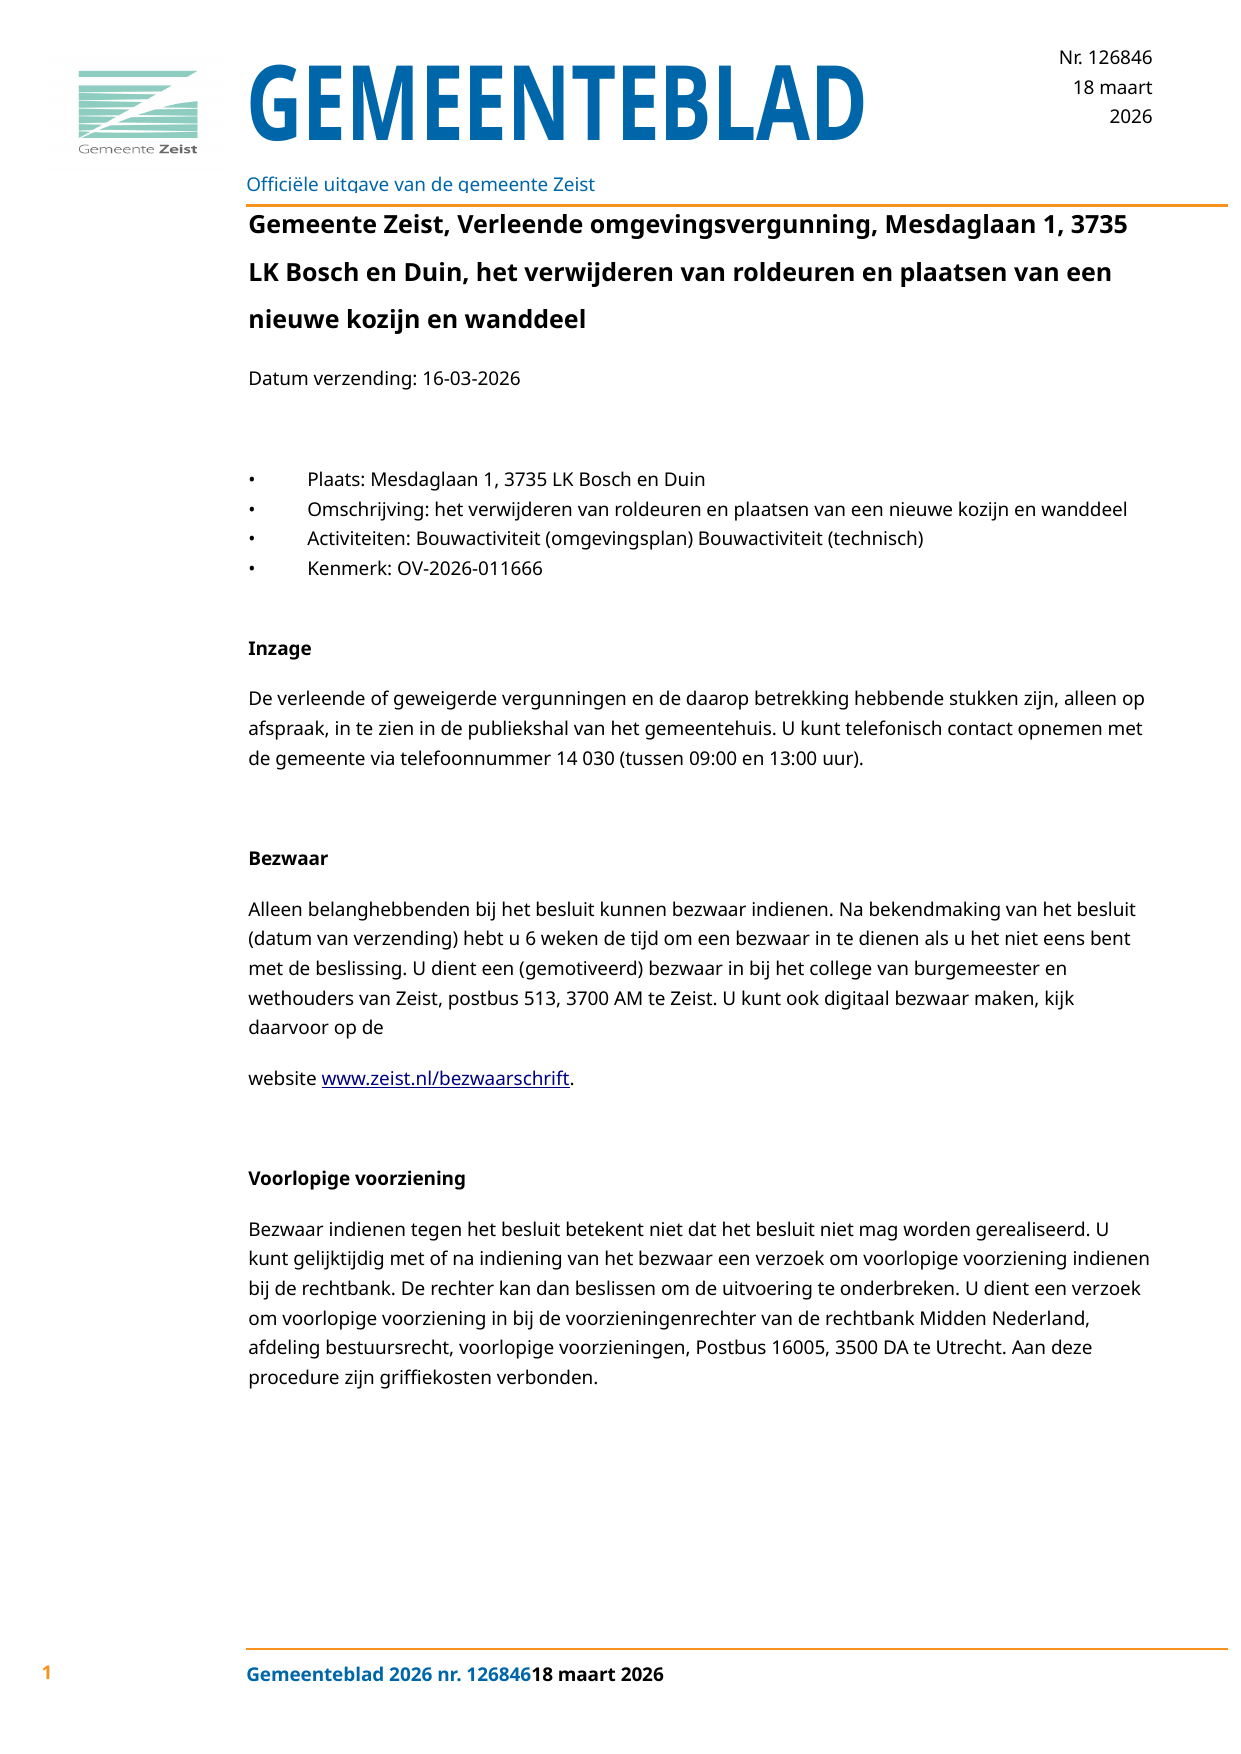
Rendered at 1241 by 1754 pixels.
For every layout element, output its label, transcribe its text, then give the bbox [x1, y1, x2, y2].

list Plaats: Mesdaglaan 1, 3735 LK Bosch en Duin [248, 466, 1152, 492]
text website www.zeist.nl/bezwaarschrift. [248, 1065, 1152, 1090]
list Omschrijving: het verwijderen van roldeuren en plaatsen van een nieuwe kozijn en wanddeel [248, 496, 1152, 522]
text Bezwaar [248, 846, 1152, 871]
text Gemeente Zeist, Verleende omgevingsvergunning, Mesdaglaan 1, 3735 LK Bosch en Duin, het verwijderen van roldeuren en plaatsen van een nieuwe kozijn en wanddeel [248, 207, 1152, 336]
text Datum verzending: 16-03-2026 [248, 366, 1152, 391]
text Voorlopige voorziening [248, 1166, 1152, 1191]
list Activiteiten: Bouwactiviteit (omgevingsplan) Bouwactiviteit (technisch) [248, 526, 1152, 551]
text Alleen belanghebbenden bij het besluit kunnen bezwaar indienen. Na bekendmaking van het besluit (datum van verzending) hebt u 6 weken de tijd om een bezwaar in te dienen als u het niet eens bent met de beslissing. U dient een (gemotiveerd) bezwaar in bij het college van burgemeester en wethouders van Zeist, postbus 513, 3700 AM te Zeist. U kunt ook digitaal bezwaar maken, kijk daarvoor op de [248, 896, 1152, 1040]
text De verleende of geweigerde vergunningen en de daarop betrekking hebbende stukken zijn, alleen op afspraak, in te zien in de publiekshal van het gemeentehuis. U kunt telefonisch contact opnemen met de gemeente via telefoonnummer 14 030 (tussen 09:00 en 13:00 uur). [248, 686, 1152, 770]
text Inzage [248, 635, 1152, 661]
picture [41, 47, 231, 172]
list Kenmerk: OV-2026-011666 [248, 555, 1152, 581]
text Bezwaar indienen tegen het besluit betekent niet dat het besluit niet mag worden gerealiseerd. U kunt gelijktijdig met of na indiening van het bezwaar een verzoek om voorlopige voorziening indienen bij de rechtbank. De rechter kan dan beslissen om de uitvoering te onderbreken. U dient een verzoek om voorlopige voorziening in bij de voorzieningenrechter van de rechtbank Midden Nederland, afdeling bestuursrecht, voorlopige voorzieningen, Postbus 16005, 3500 DA te Utrecht. Aan deze procedure zijn griffiekosten verbonden. [248, 1216, 1152, 1389]
